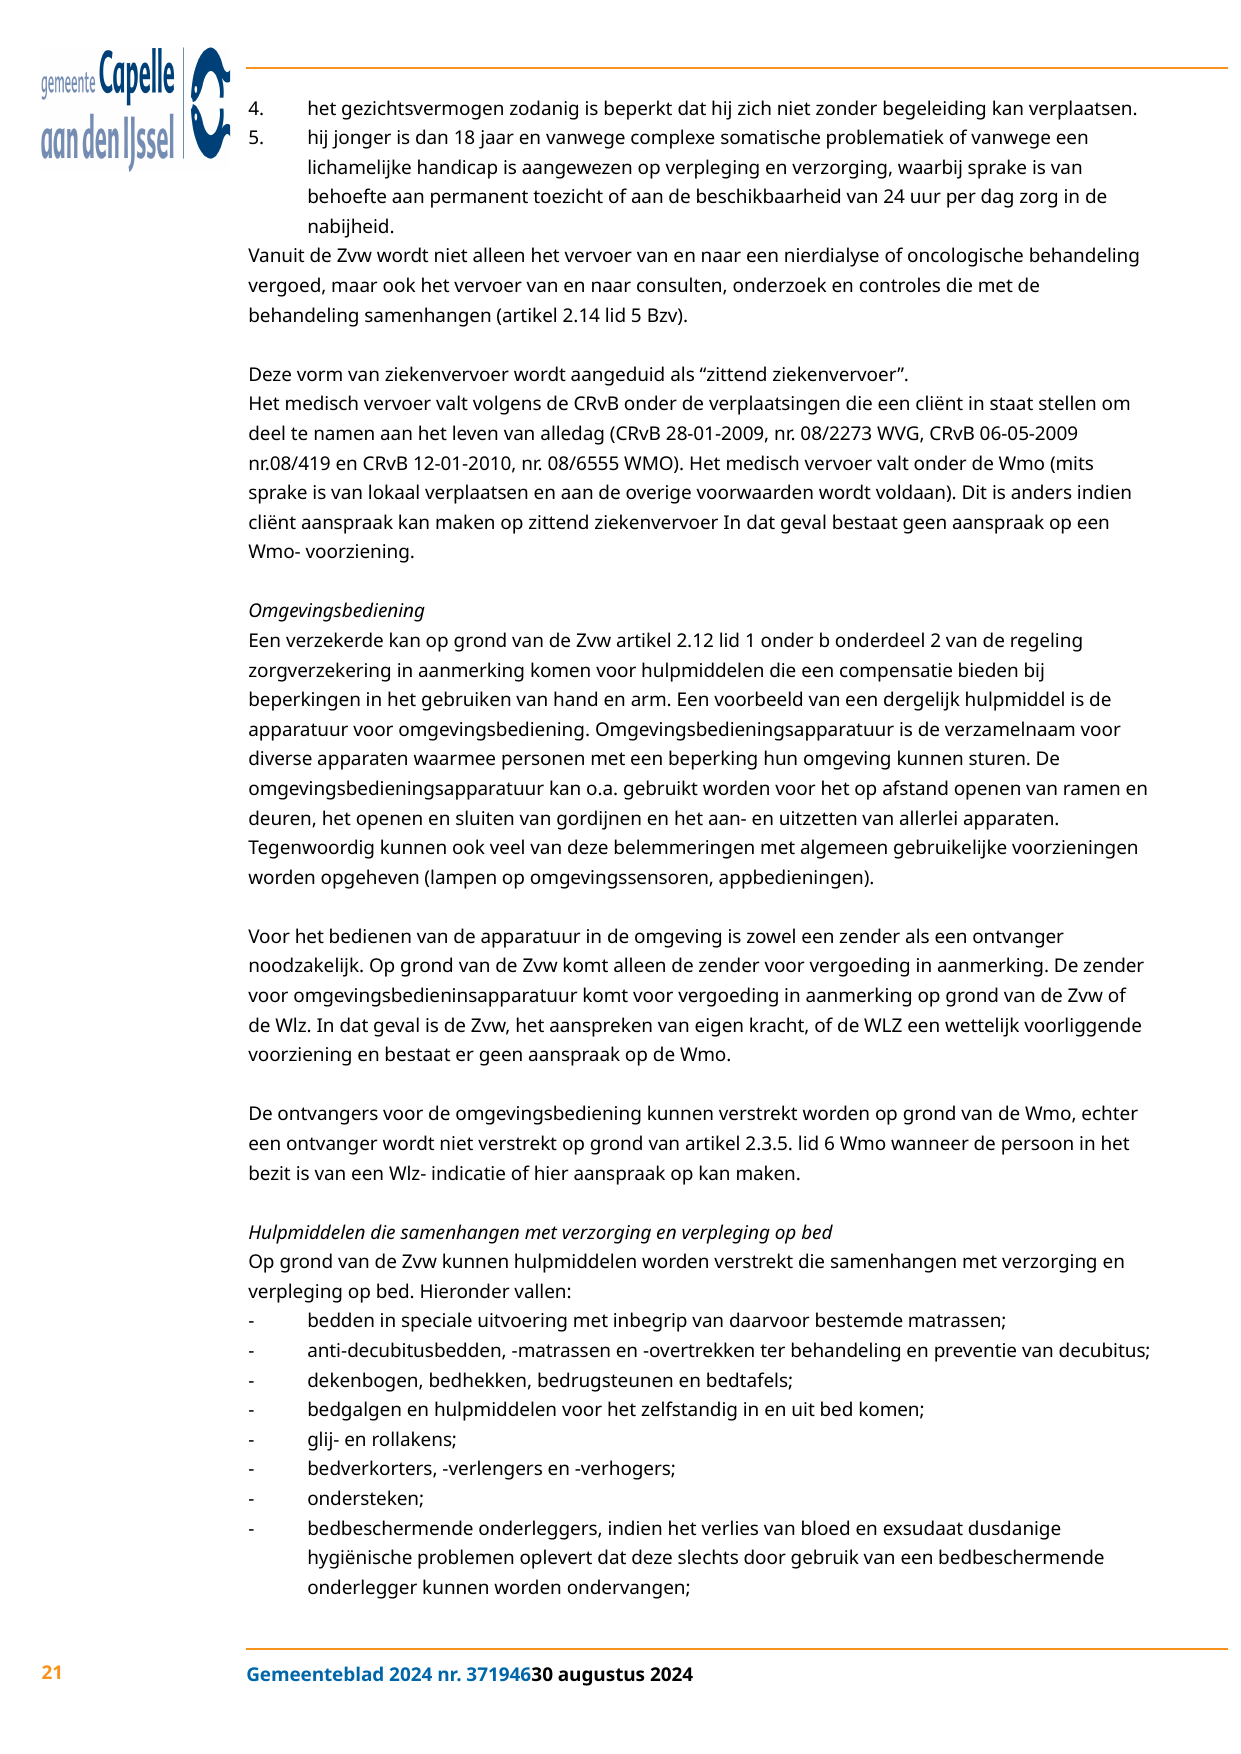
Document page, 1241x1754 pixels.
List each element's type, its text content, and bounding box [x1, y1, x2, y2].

text Op grond van de Zvw kunnen hulpmiddelen worden verstrekt die samenhangen met verzorging en verpleging op bed. Hieronder vallen: [248, 1248, 1152, 1304]
text Voor het bedienen van de apparatuur in de omgeving is zowel een zender als een ontvanger noodzakelijk. Op grond van de Zvw komt alleen de zender voor vergoeding in aanmerking. De zender voor omgevingsbedieninsapparatuur komt voor vergoeding in aanmerking op grond van de Zvw of de Wlz. In dat geval is de Zvw, het aanspreken van eigen kracht, of de WLZ een wettelijk voorliggende voorziening en bestaat er geen aanspraak op de Wmo. [248, 923, 1152, 1067]
list bedbeschermende onderleggers, indien het verlies van bloed en exsudaat dusdanige hygiënische problemen oplevert dat deze slechts door gebruik van een bedbeschermende onderlegger kunnen worden ondervangen; [248, 1515, 1152, 1600]
text Hulpmiddelen die samenhangen met verzorging en verpleging op bed [248, 1219, 1152, 1245]
list het gezichtsvermogen zodanig is beperkt dat hij zich niet zonder begeleiding kan verplaatsen. [248, 95, 1152, 121]
list anti-decubitusbedden, -matrassen en -overtrekken ter behandeling en preventie van decubitus; [248, 1337, 1152, 1363]
list bedverkorters, -verlengers en -verhogers; [248, 1456, 1152, 1481]
text Deze vorm van ziekenvervoer wordt aangeduid als “zittend ziekenvervoer”. [248, 361, 1152, 387]
list glij- en rollakens; [248, 1426, 1152, 1452]
text Vanuit de Zvw wordt niet alleen het vervoer van en naar een nierdialyse of oncologische behandeling vergoed, maar ook het vervoer van en naar consulten, onderzoek en controles die met de behandeling samenhangen (artikel 2.14 lid 5 Bzv). [248, 243, 1152, 328]
list hij jonger is dan 18 jaar en vanwege complexe somatische problematiek of vanwege een lichamelijke handicap is aangewezen op verpleging en verzorging, waarbij sprake is van behoefte aan permanent toezicht of aan de beschikbaarheid van 24 uur per dag zorg in de nabijheid. [248, 124, 1152, 239]
text Een verzekerde kan op grond van de Zvw artikel 2.12 lid 1 onder b onderdeel 2 van de regeling zorgverzekering in aanmerking komen voor hulpmiddelen die een compensatie bieden bij beperkingen in het gebruiken van hand en arm. Een voorbeeld van een dergelijk hulpmiddel is de apparatuur voor omgevingsbediening. Omgevingsbedieningsapparatuur is de verzamelnaam voor diverse apparaten waarmee personen met een beperking hun omgeving kunnen sturen. De omgevingsbedieningsapparatuur kan o.a. gebruikt worden voor het op afstand openen van ramen en deuren, het openen en sluiten van gordijnen en het aan- en uitzetten van allerlei apparaten. Tegenwoordig kunnen ook veel van deze belemmeringen met algemeen gebruikelijke voorzieningen worden opgeheven (lampen op omgevingssensoren, appbedieningen). [248, 627, 1152, 890]
text Het medisch vervoer valt volgens de CRvB onder de verplaatsingen die een cliënt in staat stellen om deel te namen aan het leven van alledag (CRvB 28-01-2009, nr. 08/2273 WVG, CRvB 06-05-2009 nr.08/419 en CRvB 12-01-2010, nr. 08/6555 WMO). Het medisch vervoer valt onder de Wmo (mits sprake is van lokaal verplaatsen en aan de overige voorwaarden wordt voldaan). Dit is anders indien cliënt aanspraak kan maken op zittend ziekenvervoer In dat geval bestaat geen aanspraak op een Wmo- voorziening. [248, 391, 1152, 564]
text De ontvangers voor de omgevingsbediening kunnen verstrekt worden op grond van de Wmo, echter een ontvanger wordt niet verstrekt op grond van artikel 2.3.5. lid 6 Wmo wanneer de persoon in het bezit is van een Wlz- indicatie of hier aanspraak op kan maken. [248, 1101, 1152, 1186]
list dekenbogen, bedhekken, bedrugsteunen en bedtafels; [248, 1367, 1152, 1393]
list bedgalgen en hulpmiddelen voor het zelfstandig in en uit bed komen; [248, 1396, 1152, 1422]
list bedden in speciale uitvoering met inbegrip van daarvoor bestemde matrassen; [248, 1308, 1152, 1333]
picture [41, 47, 231, 172]
text Omgevingsbediening [248, 598, 1152, 623]
list ondersteken; [248, 1485, 1152, 1511]
